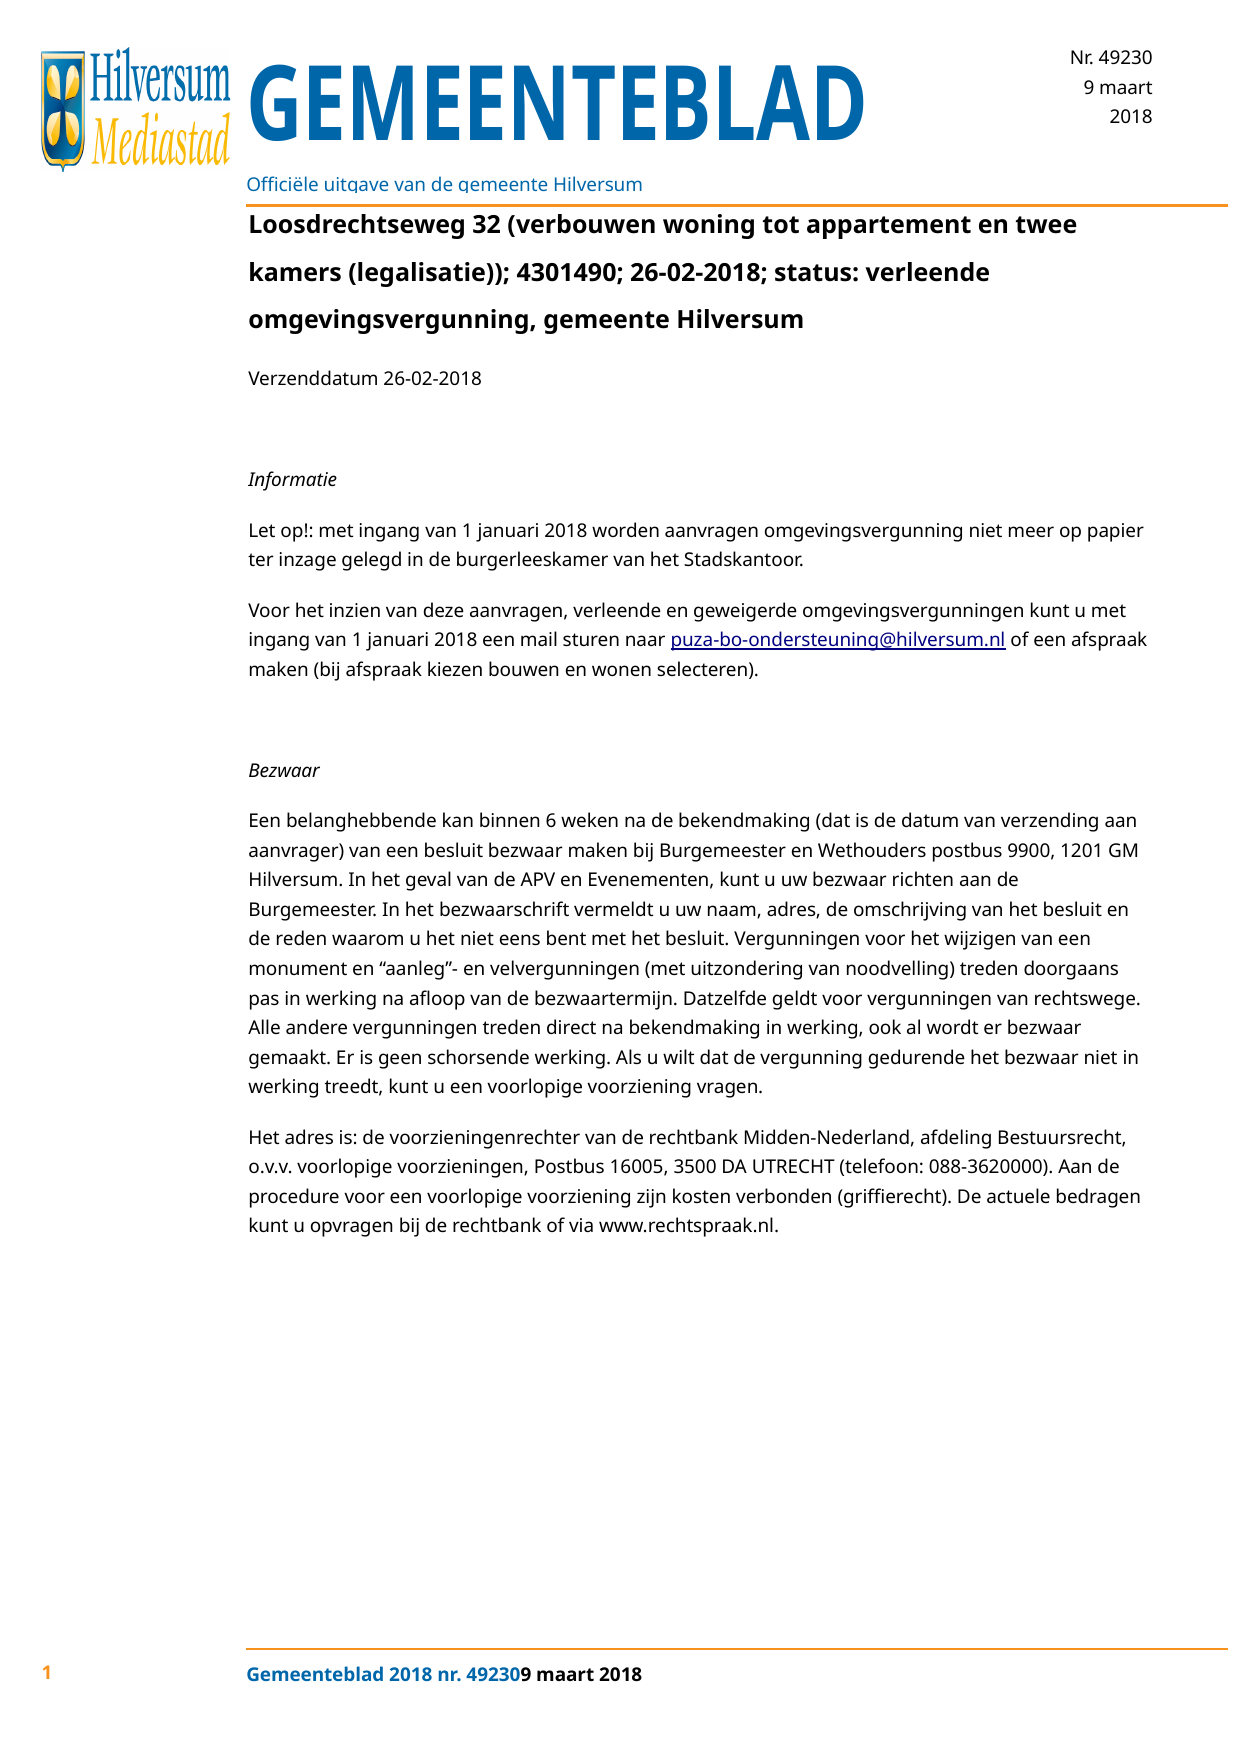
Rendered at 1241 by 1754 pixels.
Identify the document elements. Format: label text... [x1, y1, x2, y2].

text Een belanghebbende kan binnen 6 weken na de bekendmaking (dat is de datum van verzending aan aanvrager) van een besluit bezwaar maken bij Burgemeester en Wethouders postbus 9900, 1201 GM Hilversum. In het geval van de APV en Evenementen, kunt u uw bezwaar richten aan de Burgemeester. In het bezwaarschrift vermeldt u uw naam, adres, de omschrijving van het besluit en de reden waarom u het niet eens bent met het besluit. Vergunningen voor het wijzigen van een monument en “aanleg”- en velvergunningen (met uitzondering van noodvelling) treden doorgaans pas in werking na afloop van de bezwaartermijn. Datzelfde geldt voor vergunningen van rechtswege. Alle andere vergunningen treden direct na bekendmaking in werking, ook al wordt er bezwaar gemaakt. Er is geen schorsende werking. Als u wilt dat de vergunning gedurende het bezwaar niet in werking treedt, kunt u een voorlopige voorziening vragen. [248, 807, 1152, 1099]
text Verzenddatum 26-02-2018 [248, 366, 1152, 391]
text Let op!: met ingang van 1 januari 2018 worden aanvragen omgevingsvergunning niet meer op papier ter inzage gelegd in de burgerleeskamer van het Stadskantoor. [248, 517, 1152, 572]
text Loosdrechtseweg 32 (verbouwen woning tot appartement en twee kamers (legalisatie)); 4301490; 26-02-2018; status: verleende omgevingsvergunning, gemeente Hilversum [248, 207, 1152, 336]
text Bezwaar [248, 757, 1152, 782]
text Het adres is: de voorzieningenrechter van de rechtbank Midden-Nederland, afdeling Bestuursrecht, o.v.v. voorlopige voorzieningen, Postbus 16005, 3500 DA UTRECHT (telefoon: 088-3620000). Aan de procedure voor een voorlopige voorziening zijn kosten verbonden (griffierecht). De actuele bedragen kunt u opvragen bij de rechtbank of via www.rechtspraak.nl. [248, 1124, 1152, 1238]
text Informatie [248, 466, 1152, 492]
picture [41, 47, 231, 172]
text Voor het inzien van deze aanvragen, verleende en geweigerde omgevingsvergunningen kunt u met ingang van 1 januari 2018 een mail sturen naar puza-bo-ondersteuning@hilversum.nl of een afspraak maken (bij afspraak kiezen bouwen en wonen selecteren). [248, 597, 1152, 682]
